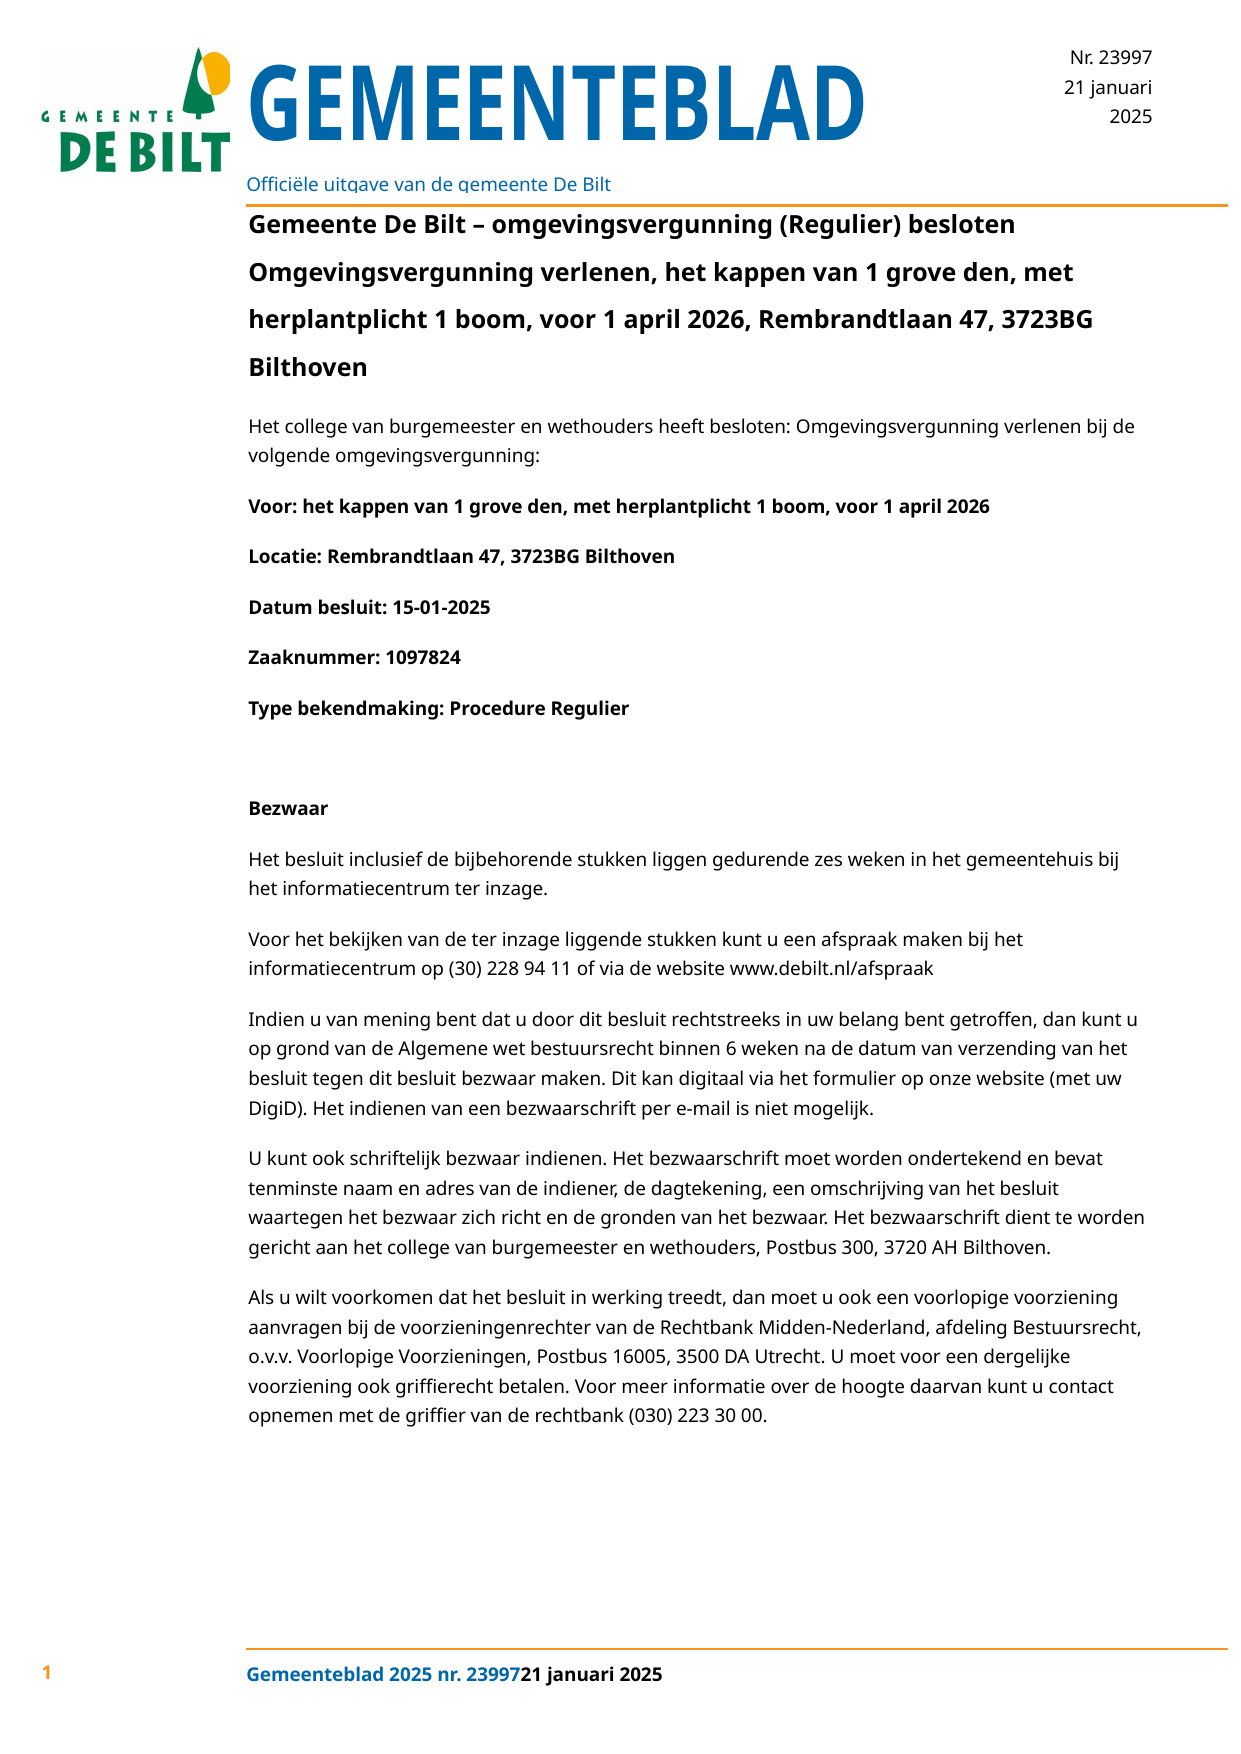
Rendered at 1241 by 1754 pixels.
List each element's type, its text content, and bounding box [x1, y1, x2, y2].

text Bezwaar [248, 796, 1152, 821]
text Voor het bekijken van de ter inzage liggende stukken kunt u een afspraak maken bij het informatiecentrum op (30) 228 94 11 of via de website www.debilt.nl/afspraak [248, 926, 1152, 981]
picture [41, 47, 231, 172]
text Type bekendmaking: Procedure Regulier [248, 695, 1152, 721]
text Gemeente De Bilt – omgevingsvergunning (Regulier) besloten Omgevingsvergunning verlenen, het kappen van 1 grove den, met herplantplicht 1 boom, voor 1 april 2026, Rembrandtlaan 47, 3723BG Bilthoven [248, 207, 1152, 384]
text Voor: het kappen van 1 grove den, met herplantplicht 1 boom, voor 1 april 2026 [248, 493, 1152, 519]
text Locatie: Rembrandtlaan 47, 3723BG Bilthoven [248, 543, 1152, 569]
text Indien u van mening bent dat u door dit besluit rechtstreeks in uw belang bent getroffen, dan kunt u op grond van de Algemene wet bestuursrecht binnen 6 weken na de datum van verzending van het besluit tegen dit besluit bezwaar maken. Dit kan digitaal via het formulier op onze website (met uw DigiD). Het indienen van een bezwaarschrift per e-mail is niet mogelijk. [248, 1006, 1152, 1121]
text Datum besluit: 15-01-2025 [248, 594, 1152, 620]
text Als u wilt voorkomen dat het besluit in werking treedt, dan moet u ook een voorlopige voorziening aanvragen bij de voorzieningenrechter van de Rechtbank Midden-Nederland, afdeling Bestuursrecht, o.v.v. Voorlopige Voorzieningen, Postbus 16005, 3500 DA Utrecht. U moet voor een dergelijke voorziening ook griffierecht betalen. Voor meer informatie over de hoogte daarvan kunt u contact opnemen met de griffier van de rechtbank (030) 223 30 00. [248, 1284, 1152, 1428]
text Zaaknummer: 1097824 [248, 644, 1152, 670]
text Het besluit inclusief de bijbehorende stukken liggen gedurende zes weken in het gemeentehuis bij het informatiecentrum ter inzage. [248, 846, 1152, 901]
text U kunt ook schriftelijk bezwaar indienen. Het bezwaarschrift moet worden ondertekend en bevat tenminste naam en adres van de indiener, de dagtekening, een omschrijving van het besluit waartegen het bezwaar zich richt en de gronden van het bezwaar. Het bezwaarschrift dient te worden gericht aan het college van burgemeester en wethouders, Postbus 300, 3720 AH Bilthoven. [248, 1145, 1152, 1260]
text Het college van burgemeester en wethouders heeft besloten: Omgevingsvergunning verlenen bij de volgende omgevingsvergunning: [248, 413, 1152, 468]
